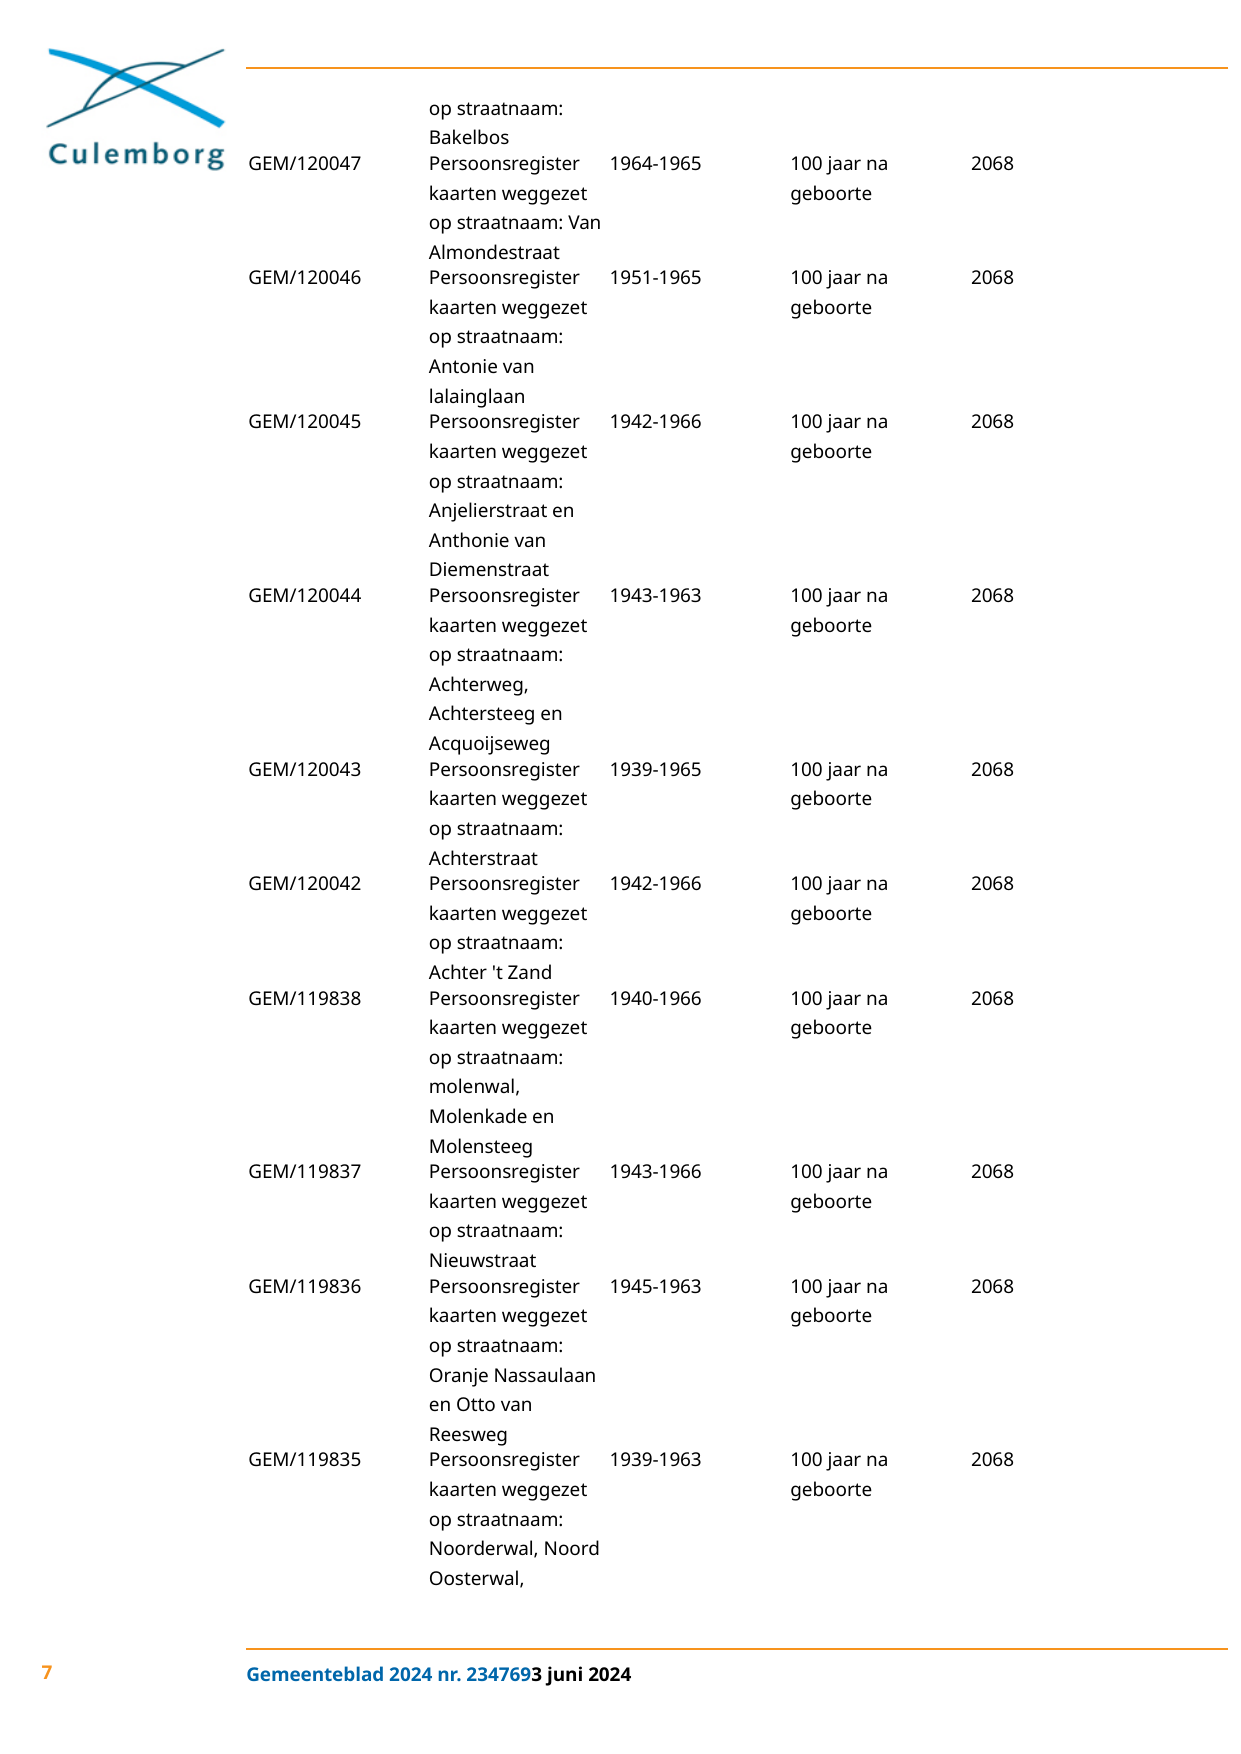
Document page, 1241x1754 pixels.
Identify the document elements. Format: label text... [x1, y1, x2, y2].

picture [41, 47, 231, 172]
table_cell 100 jaar na geboorte [790, 1273, 971, 1447]
table_cell 2068 [971, 756, 1152, 870]
table_cell 100 jaar na geboorte [790, 150, 971, 264]
table_cell 2068 [971, 409, 1152, 582]
table_cell 1939-1965 [609, 756, 790, 870]
table_cell 100 jaar na geboorte [790, 409, 971, 582]
table_cell Persoonsregister kaarten weggezet op straatnaam: molenwal, Molenkade en Molensteeg [429, 985, 609, 1158]
table_cell GEM/120047 [248, 150, 429, 264]
table_cell 100 jaar na geboorte [790, 265, 971, 409]
table_cell 1942-1966 [609, 870, 790, 985]
table_cell GEM/120045 [248, 409, 429, 582]
table_cell Persoonsregister kaarten weggezet op straatnaam: Achter 't Zand [429, 870, 609, 985]
table_cell 2068 [971, 150, 1152, 264]
table_cell 1942-1966 [609, 409, 790, 582]
table_cell Persoonsregister kaarten weggezet op straatnaam: Antonie van lalainglaan [429, 265, 609, 409]
table_cell 2068 [971, 582, 1152, 756]
table_cell 100 jaar na geboorte [790, 870, 971, 985]
table_cell op straatnaam: Bakelbos [429, 95, 609, 150]
table_cell GEM/120044 [248, 582, 429, 756]
table_cell 2068 [971, 1159, 1152, 1273]
table_cell 1943-1966 [609, 1159, 790, 1273]
table_cell GEM/120046 [248, 265, 429, 409]
table_cell 1939-1963 [609, 1447, 790, 1591]
table_cell 100 jaar na geboorte [790, 756, 971, 870]
table_cell GEM/119837 [248, 1159, 429, 1273]
table_cell GEM/119838 [248, 985, 429, 1158]
table_cell Persoonsregister kaarten weggezet op straatnaam: Oranje Nassaulaan en Otto van Reesweg [429, 1273, 609, 1447]
table_cell Persoonsregister kaarten weggezet op straatnaam: Achterstraat [429, 756, 609, 870]
table_cell GEM/119835 [248, 1447, 429, 1591]
table_cell 100 jaar na geboorte [790, 1159, 971, 1273]
table_cell 2068 [971, 985, 1152, 1158]
table_cell 100 jaar na geboorte [790, 985, 971, 1158]
table_cell 2068 [971, 1447, 1152, 1591]
table_cell 2068 [971, 1273, 1152, 1447]
table_cell GEM/120042 [248, 870, 429, 985]
table_cell GEM/119836 [248, 1273, 429, 1447]
table_cell 1951-1965 [609, 265, 790, 409]
table_cell [971, 95, 1152, 150]
table_cell [248, 95, 429, 150]
table_cell Persoonsregister kaarten weggezet op straatnaam: Nieuwstraat [429, 1159, 609, 1273]
table_cell 1964-1965 [609, 150, 790, 264]
table_cell Persoonsregister kaarten weggezet op straatnaam: Noorderwal, Noord Oosterwal, [429, 1447, 609, 1591]
table_cell Persoonsregister kaarten weggezet op straatnaam: Anjelierstraat en Anthonie van Diemenstraat [429, 409, 609, 582]
table_cell 2068 [971, 870, 1152, 985]
table_cell GEM/120043 [248, 756, 429, 870]
table_cell 100 jaar na geboorte [790, 1447, 971, 1591]
table_cell 100 jaar na geboorte [790, 582, 971, 756]
table_cell 1943-1963 [609, 582, 790, 756]
table_cell 1945-1963 [609, 1273, 790, 1447]
table_cell [609, 95, 790, 150]
table_cell 1940-1966 [609, 985, 790, 1158]
table_cell [790, 95, 971, 150]
table_cell 2068 [971, 265, 1152, 409]
table_cell Persoonsregister kaarten weggezet op straatnaam: Van Almondestraat [429, 150, 609, 264]
table_cell Persoonsregister kaarten weggezet op straatnaam: Achterweg, Achtersteeg en Acquoijseweg [429, 582, 609, 756]
